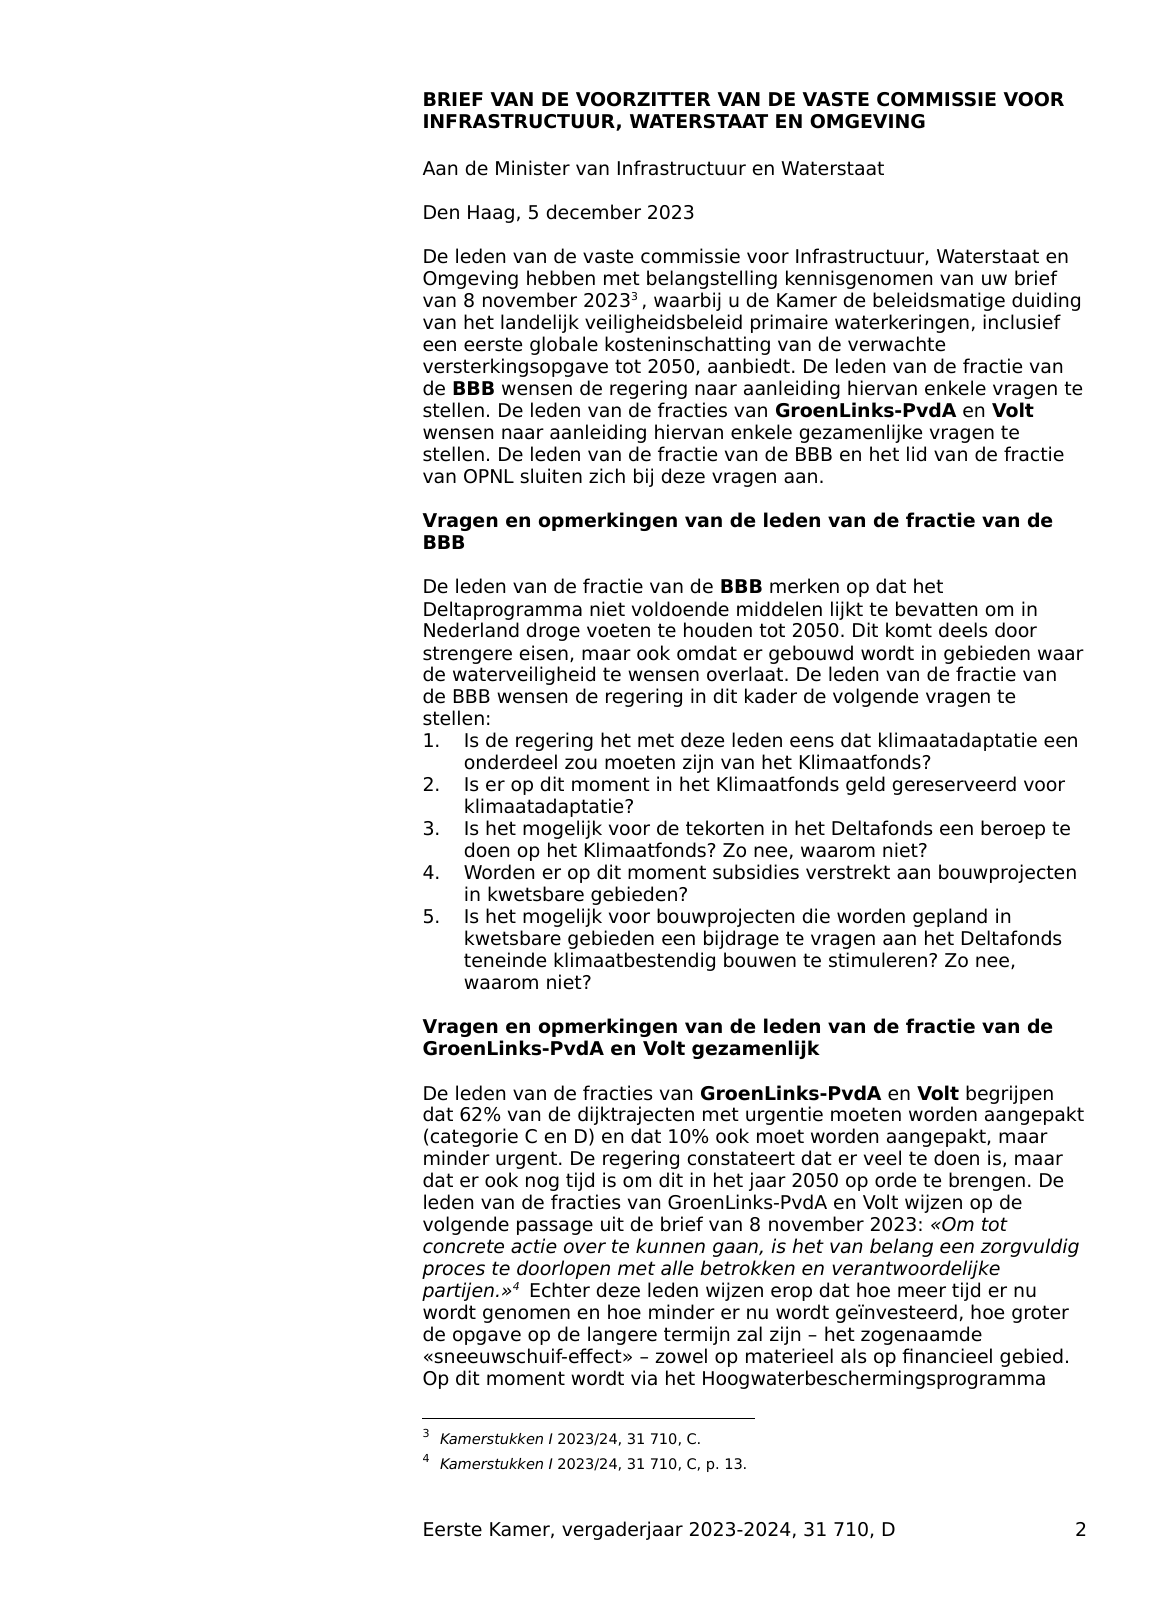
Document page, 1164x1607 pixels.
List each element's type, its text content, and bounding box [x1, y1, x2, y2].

subtitle Vragen en opmerkingen van de leden van de fractie van de BBB [422, 510, 1087, 554]
text 5. Is het mogelijk voor bouwprojecten die worden gepland in kwetsbare gebieden een bijdrage te vragen aan het Deltafonds teneinde klimaatbestendig bouwen te stimuleren? Zo nee, waarom niet? [422, 906, 1087, 994]
subtitle BRIEF VAN DE VOORZITTER VAN DE VASTE COMMISSIE VOOR INFRASTRUCTUUR, WATERSTAAT EN OMGEVING [422, 89, 1087, 133]
text 3. Is het mogelijk voor de tekorten in het Deltafonds een beroep te doen op het Klimaatfonds? Zo nee, waarom niet? [422, 818, 1087, 862]
text Kamerstukken I 2023/24, 31 710, C. [422, 1427, 1087, 1449]
text 4. Worden er op dit moment subsidies verstrekt aan bouwprojecten in kwetsbare gebieden? [422, 862, 1087, 906]
text Den Haag, 5 december 2023 [422, 202, 1087, 224]
text De leden van de vaste commissie voor Infrastructuur, Waterstaat en Omgeving hebben met belangstelling kennisgenomen van uw brief van 8 november 2023, waarbij u de Kamer de beleidsmatige duiding van het landelijk veiligheidsbeleid primaire waterkeringen, inclusief een eerste globale kosteninschatting van de verwachte versterkingsopgave tot 2050, aanbiedt. De leden van de fractie van de BBB wensen de regering naar aanleiding hiervan enkele vragen te stellen. De leden van de fracties van GroenLinks-PvdA en Volt wensen naar aanleiding hiervan enkele gezamenlijke vragen te stellen. De leden van de fractie van de BBB en het lid van de fractie van OPNL sluiten zich bij deze vragen aan. [422, 246, 1087, 488]
subtitle Vragen en opmerkingen van de leden van de fractie van de GroenLinks-PvdA en Volt gezamenlijk [422, 1016, 1087, 1060]
text 2. Is er op dit moment in het Klimaatfonds geld gereserveerd voor klimaatadaptatie? [422, 774, 1087, 818]
text 1. Is de regering het met deze leden eens dat klimaatadaptatie een onderdeel zou moeten zijn van het Klimaatfonds? [422, 730, 1087, 774]
text De leden van de fractie van de BBB merken op dat het Deltaprogramma niet voldoende middelen lijkt te bevatten om in Nederland droge voeten te houden tot 2050. Dit komt deels door strengere eisen, maar ook omdat er gebouwd wordt in gebieden waar de waterveiligheid te wensen overlaat. De leden van de fractie van de BBB wensen de regering in dit kader de volgende vragen te stellen: [422, 576, 1087, 730]
text De leden van de fracties van GroenLinks-PvdA en Volt begrijpen dat 62% van de dijktrajecten met urgentie moeten worden aangepakt (categorie C en D) en dat 10% ook moet worden aangepakt, maar minder urgent. De regering constateert dat er veel te doen is, maar dat er ook nog tijd is om dit in het jaar 2050 op orde te brengen. De leden van de fracties van GroenLinks-PvdA en Volt wijzen op de volgende passage uit de brief van 8 november 2023: «Om tot concrete actie over te kunnen gaan, is het van belang een zorgvuldig proces te doorlopen met alle betrokken en verantwoordelijke partijen.» Echter deze leden wijzen erop dat hoe meer tijd er nu wordt genomen en hoe minder er nu wordt geïnvesteerd, hoe groter de opgave op de langere termijn zal zijn – het zogenaamde «sneeuwschuif-effect» – zowel op materieel als op financieel gebied. Op dit moment wordt via het Hoogwaterbeschermingsprogramma [422, 1082, 1087, 1390]
text Kamerstukken I 2023/24, 31 710, C, p. 13. [422, 1452, 1087, 1474]
text Aan de Minister van Infrastructuur en Waterstaat [422, 158, 1087, 180]
